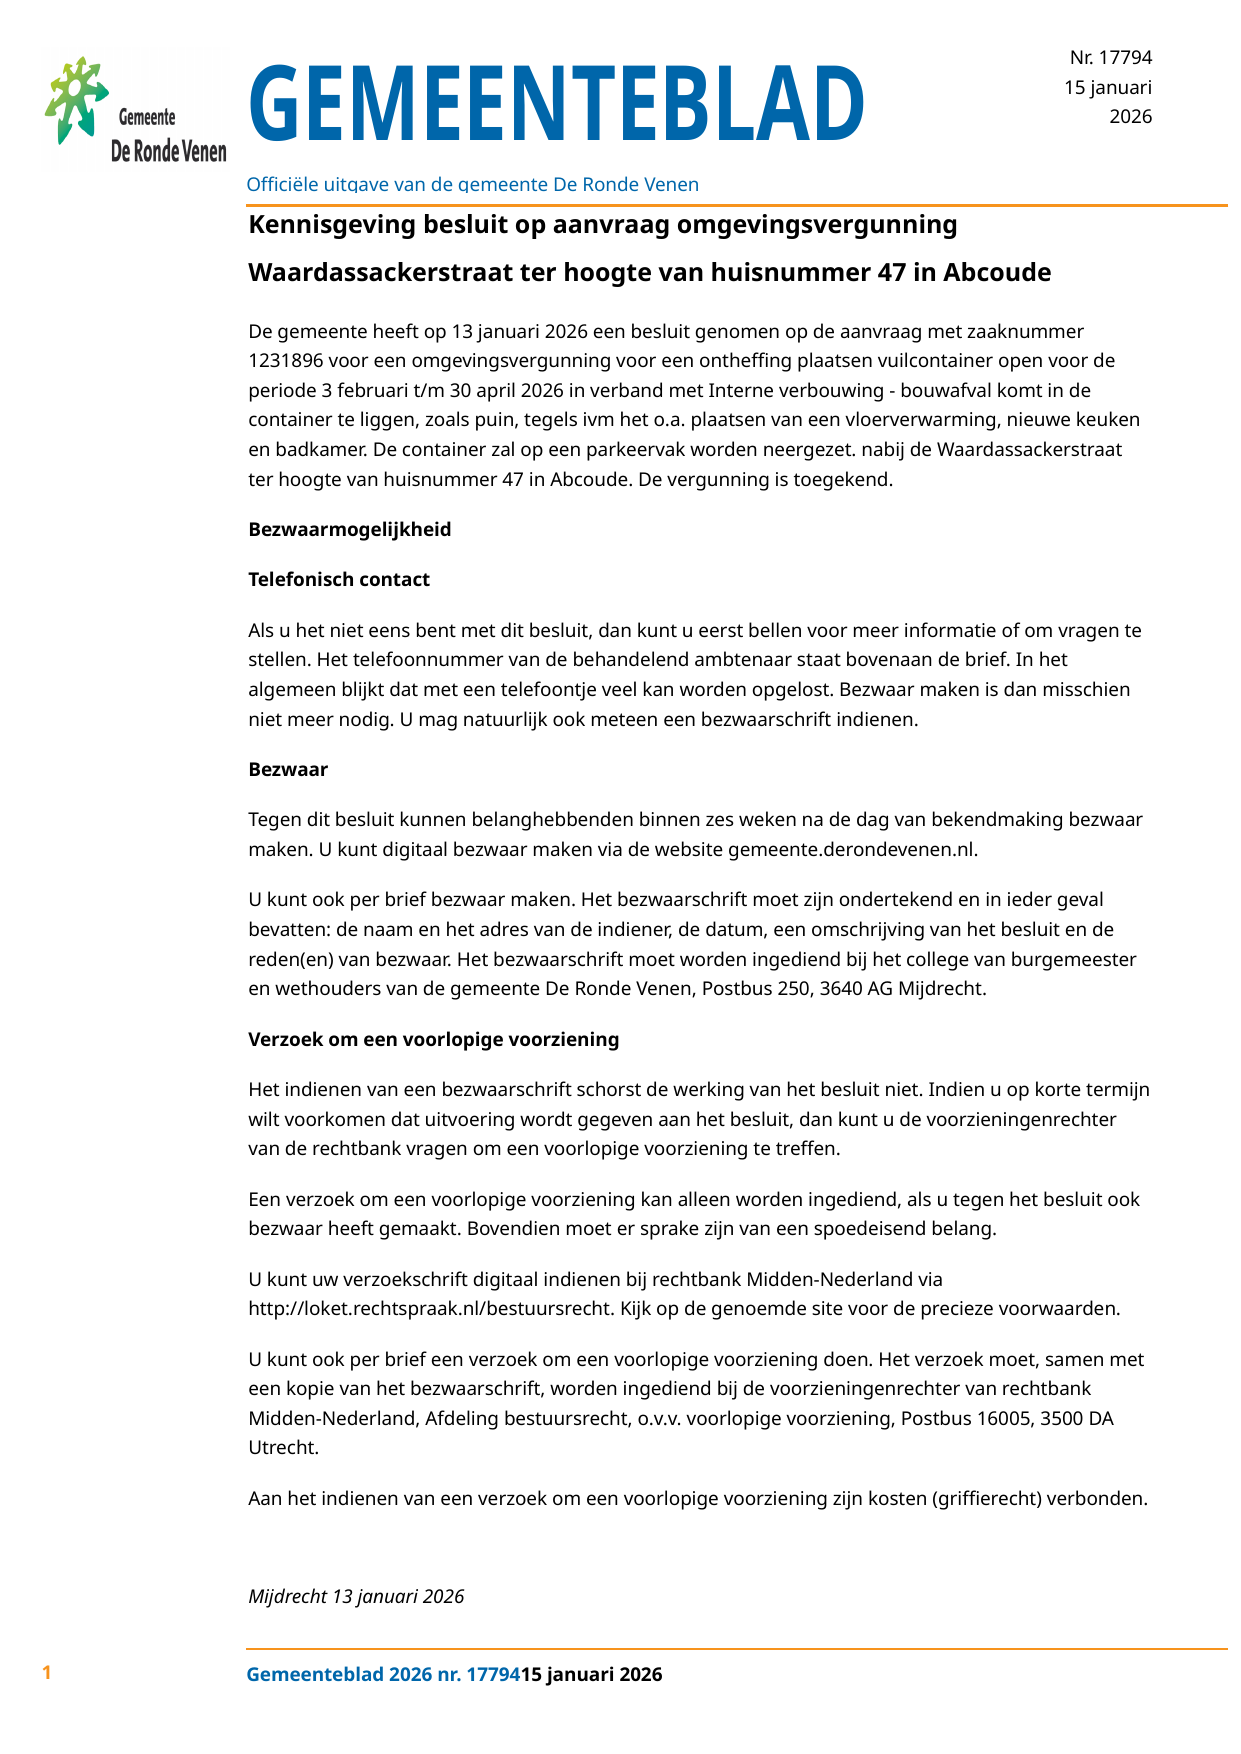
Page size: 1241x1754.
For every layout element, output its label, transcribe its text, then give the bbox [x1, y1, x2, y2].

text Mijdrecht 13 januari 2026 [248, 1583, 1152, 1609]
text U kunt ook per brief bezwaar maken. Het bezwaarschrift moet zijn ondertekend en in ieder geval bevatten: de naam en het adres van de indiener, de datum, een omschrijving van het besluit en de reden(en) van bezwaar. Het bezwaarschrift moet worden ingediend bij het college van burgemeester en wethouders van de gemeente De Ronde Venen, Postbus 250, 3640 AG Mijdrecht. [248, 887, 1152, 1001]
text Aan het indienen van een verzoek om een voorlopige voorziening zijn kosten (griffierecht) verbonden. [248, 1485, 1152, 1511]
text De gemeente heeft op 13 januari 2026 een besluit genomen op de aanvraag met zaaknummer 1231896 voor een omgevingsvergunning voor een ontheffing plaatsen vuilcontainer open voor de periode 3 februari t/m 30 april 2026 in verband met Interne verbouwing - bouwafval komt in de container te liggen, zoals puin, tegels ivm het o.a. plaatsen van een vloerverwarming, nieuwe keuken en badkamer. De container zal op een parkeervak worden neergezet. nabij de Waardassackerstraat ter hoogte van huisnummer 47 in Abcoude. De vergunning is toegekend. [248, 318, 1152, 492]
picture [41, 47, 231, 172]
text Verzoek om een voorlopige voorziening [248, 1026, 1152, 1052]
text Tegen dit besluit kunnen belanghebbenden binnen zes weken na de dag van bekendmaking bezwaar maken. U kunt digitaal bezwaar maken via de website gemeente.derondevenen.nl. [248, 807, 1152, 862]
text Het indienen van een bezwaarschrift schorst de werking van het besluit niet. Indien u op korte termijn wilt voorkomen dat uitvoering wordt gegeven aan het besluit, dan kunt u de voorzieningenrechter van de rechtbank vragen om een voorlopige voorziening te treffen. [248, 1076, 1152, 1161]
text U kunt ook per brief een verzoek om een voorlopige voorziening doen. Het verzoek moet, samen met een kopie van het bezwaarschrift, worden ingediend bij de voorzieningenrechter van rechtbank Midden-Nederland, Afdeling bestuursrecht, o.v.v. voorlopige voorziening, Postbus 16005, 3500 DA Utrecht. [248, 1346, 1152, 1460]
text Een verzoek om een voorlopige voorziening kan alleen worden ingediend, als u tegen het besluit ook bezwaar heeft gemaakt. Bovendien moet er sprake zijn van een spoedeisend belang. [248, 1186, 1152, 1241]
text Bezwaar [248, 756, 1152, 782]
text Telefonisch contact [248, 567, 1152, 592]
text Als u het niet eens bent met dit besluit, dan kunt u eerst bellen voor meer informatie of om vragen te stellen. Het telefoonnummer van de behandelend ambtenaar staat bovenaan de brief. In het algemeen blijkt dat met een telefoontje veel kan worden opgelost. Bezwaar maken is dan misschien niet meer nodig. U mag natuurlijk ook meteen een bezwaarschrift indienen. [248, 617, 1152, 732]
text Kennisgeving besluit op aanvraag omgevingsvergunning Waardassackerstraat ter hoogte van huisnummer 47 in Abcoude [248, 207, 1152, 288]
text U kunt uw verzoekschrift digitaal indienen bij rechtbank Midden-Nederland via http://loket.rechtspraak.nl/bestuursrecht. Kijk op de genoemde site voor de precieze voorwaarden. [248, 1266, 1152, 1321]
text Bezwaarmogelijkheid [248, 516, 1152, 542]
